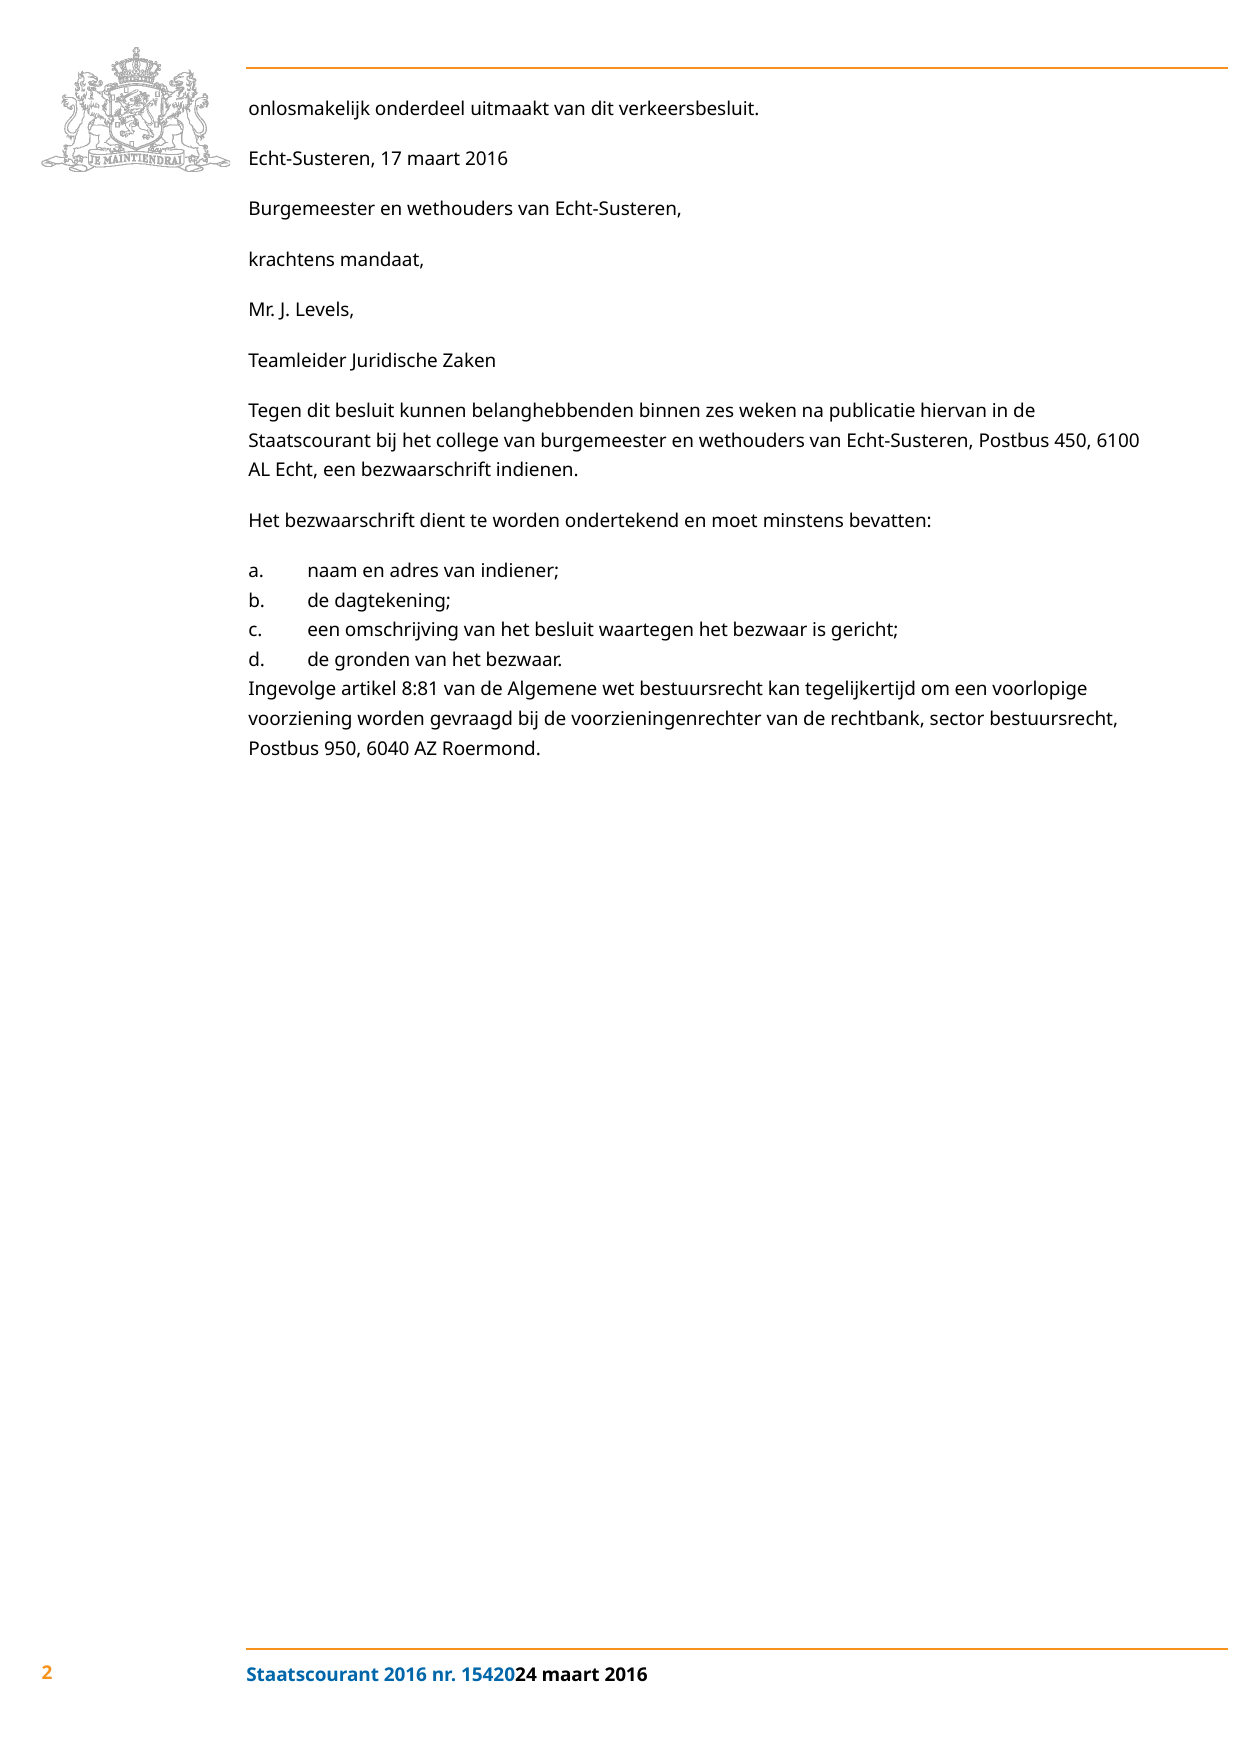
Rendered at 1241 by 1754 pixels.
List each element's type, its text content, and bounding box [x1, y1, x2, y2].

text Tegen dit besluit kunnen belanghebbenden binnen zes weken na publicatie hiervan in de Staatscourant bij het college van burgemeester en wethouders van Echt-Susteren, Postbus 450, 6100 AL Echt, een bezwaarschrift indienen. [248, 397, 1152, 482]
text Mr. J. Levels, [248, 296, 1152, 322]
list de gronden van het bezwaar. [248, 646, 1152, 672]
picture [41, 47, 231, 172]
text Het bezwaarschrift dient te worden ondertekend en moet minstens bevatten: [248, 507, 1152, 533]
text Burgemeester en wethouders van Echt-Susteren, [248, 196, 1152, 221]
text Echt-Susteren, 17 maart 2016 [248, 145, 1152, 171]
text onlosmakelijk onderdeel uitmaakt van dit verkeersbesluit. [248, 95, 1152, 121]
list naam en adres van indiener; [248, 557, 1152, 583]
text Teamleider Juridische Zaken [248, 347, 1152, 373]
text Ingevolge artikel 8:81 van de Algemene wet bestuursrecht kan tegelijkertijd om een voorlopige voorziening worden gevraagd bij de voorzieningenrechter van de rechtbank, sector bestuursrecht, Postbus 950, 6040 AZ Roermond. [248, 676, 1152, 761]
text krachtens mandaat, [248, 246, 1152, 272]
list de dagtekening; [248, 587, 1152, 613]
list een omschrijving van het besluit waartegen het bezwaar is gericht; [248, 616, 1152, 642]
